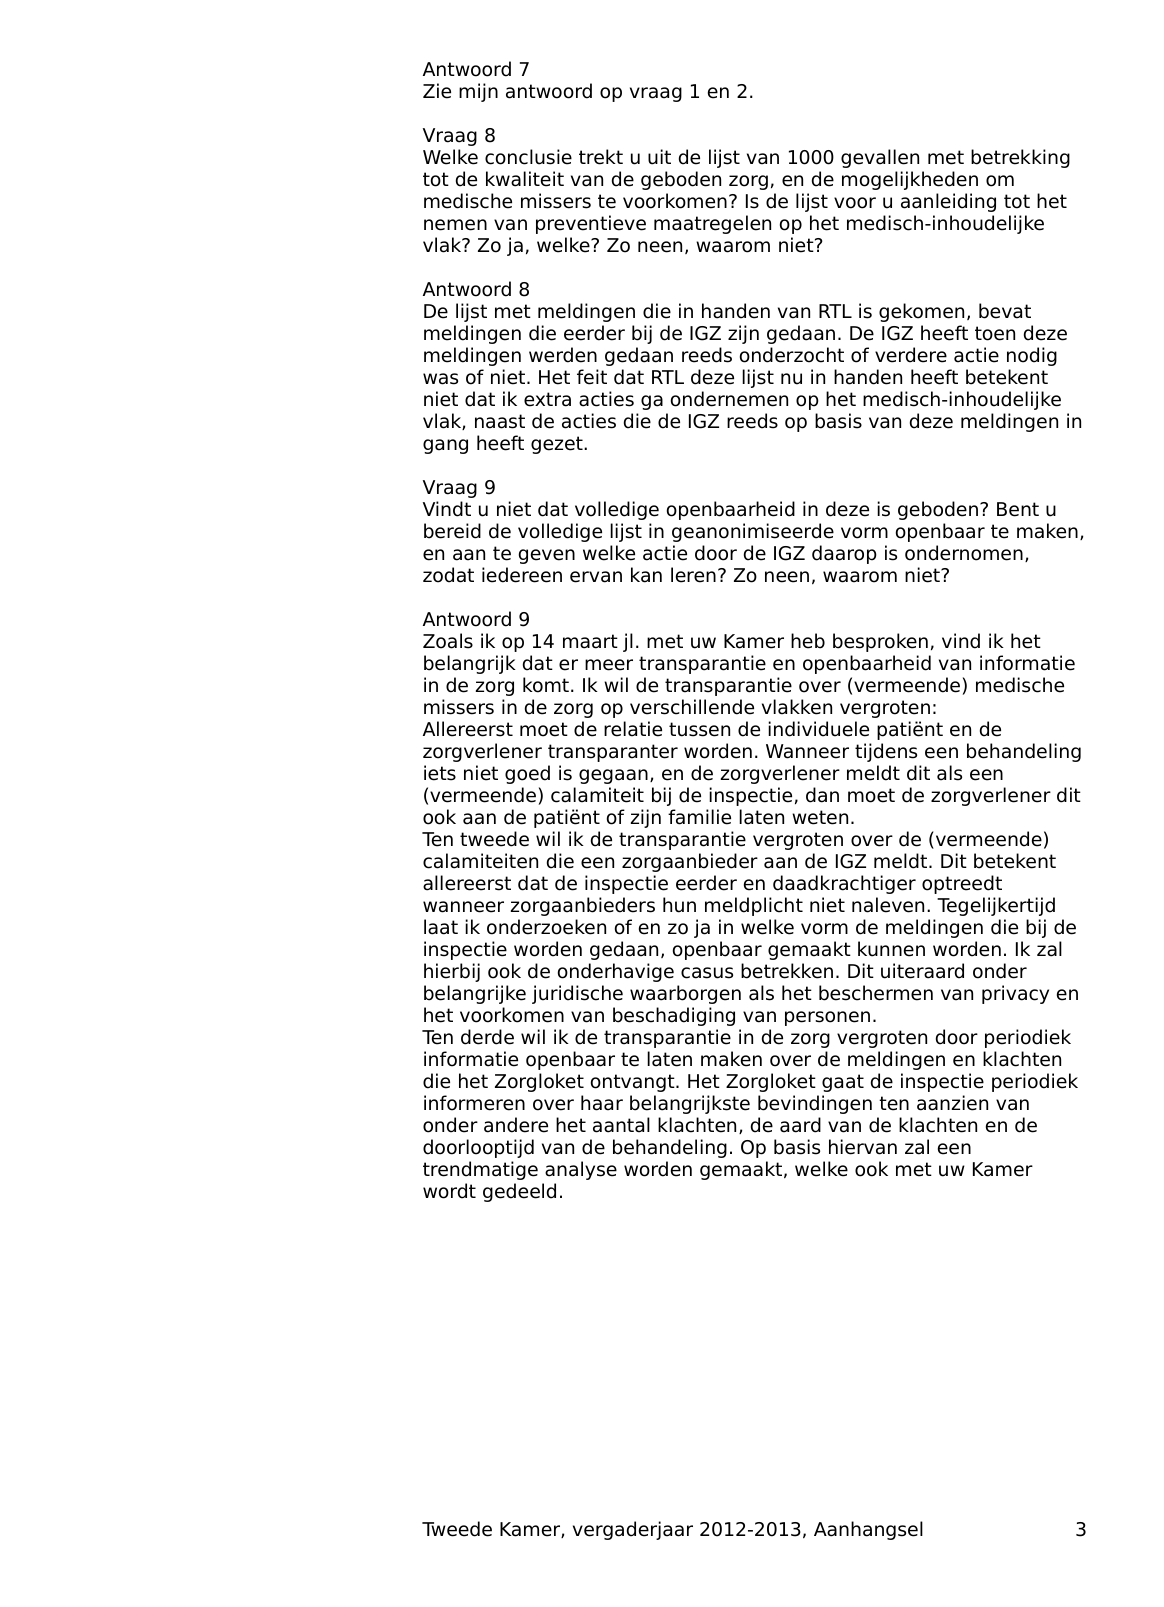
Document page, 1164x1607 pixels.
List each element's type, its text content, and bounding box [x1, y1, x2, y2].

text De lijst met meldingen die in handen van RTL is gekomen, bevat meldingen die eerder bij de IGZ zijn gedaan. De IGZ heeft toen deze meldingen werden gedaan reeds onderzocht of verdere actie nodig was of niet. Het feit dat RTL deze lijst nu in handen heeft betekent niet dat ik extra acties ga ondernemen op het medisch-inhoudelijke vlak, naast de acties die de IGZ reeds op basis van deze meldingen in gang heeft gezet. [422, 301, 1087, 455]
text Antwoord 7 [422, 59, 1087, 81]
text Vraag 8 [422, 125, 1087, 147]
text Antwoord 9 [422, 609, 1087, 631]
text Vindt u niet dat volledige openbaarheid in deze is geboden? Bent u bereid de volledige lijst in geanonimiseerde vorm openbaar te maken, en aan te geven welke actie door de IGZ daarop is ondernomen, zodat iedereen ervan kan leren? Zo neen, waarom niet? [422, 499, 1087, 587]
text Allereerst moet de relatie tussen de individuele patiënt en de zorgverlener transparanter worden. Wanneer tijdens een behandeling iets niet goed is gegaan, en de zorgverlener meldt dit als een (vermeende) calamiteit bij de inspectie, dan moet de zorgverlener dit ook aan de patiënt of zijn familie laten weten. [422, 719, 1087, 829]
text Zoals ik op 14 maart jl. met uw Kamer heb besproken, vind ik het belangrijk dat er meer transparantie en openbaarheid van informatie in de zorg komt. Ik wil de transparantie over (vermeende) medische missers in de zorg op verschillende vlakken vergroten: [422, 631, 1087, 719]
text Ten derde wil ik de transparantie in de zorg vergroten door periodiek informatie openbaar te laten maken over de meldingen en klachten die het Zorgloket ontvangt. Het Zorgloket gaat de inspectie periodiek informeren over haar belangrijkste bevindingen ten aanzien van onder andere het aantal klachten, de aard van de klachten en de doorlooptijd van de behandeling. Op basis hiervan zal een trendmatige analyse worden gemaakt, welke ook met uw Kamer wordt gedeeld. [422, 1027, 1087, 1203]
text Antwoord 8 [422, 279, 1087, 301]
text Ten tweede wil ik de transparantie vergroten over de (vermeende) calamiteiten die een zorgaanbieder aan de IGZ meldt. Dit betekent allereerst dat de inspectie eerder en daadkrachtiger optreedt wanneer zorgaanbieders hun meldplicht niet naleven. Tegelijkertijd laat ik onderzoeken of en zo ja in welke vorm de meldingen die bij de inspectie worden gedaan, openbaar gemaakt kunnen worden. Ik zal hierbij ook de onderhavige casus betrekken. Dit uiteraard onder belangrijke juridische waarborgen als het beschermen van privacy en het voorkomen van beschadiging van personen. [422, 829, 1087, 1027]
text Zie mijn antwoord op vraag 1 en 2. [422, 81, 1087, 103]
text Vraag 9 [422, 477, 1087, 499]
text Welke conclusie trekt u uit de lijst van 1000 gevallen met betrekking tot de kwaliteit van de geboden zorg, en de mogelijkheden om medische missers te voorkomen? Is de lijst voor u aanleiding tot het nemen van preventieve maatregelen op het medisch-inhoudelijke vlak? Zo ja, welke? Zo neen, waarom niet? [422, 147, 1087, 257]
